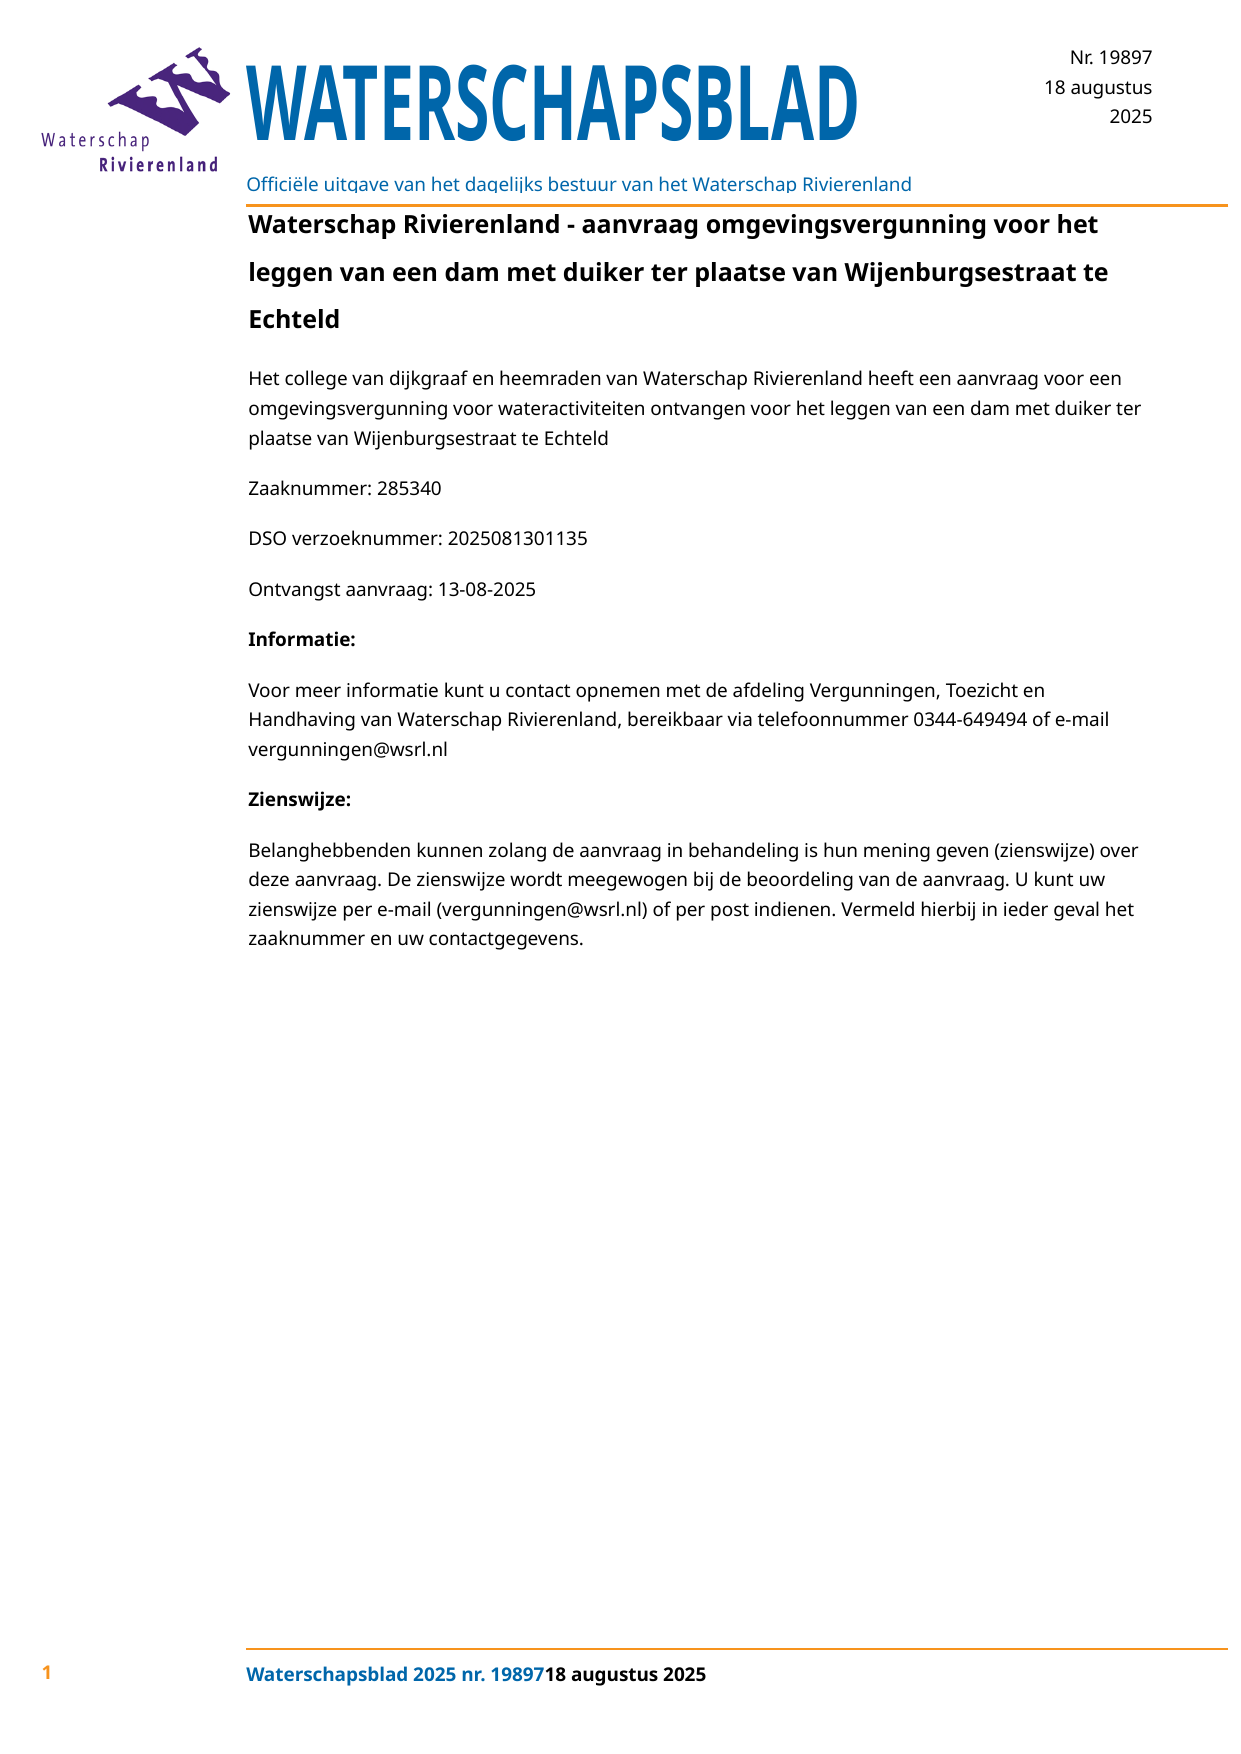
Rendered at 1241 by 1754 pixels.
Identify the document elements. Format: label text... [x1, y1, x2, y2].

text Voor meer informatie kunt u contact opnemen met de afdeling Vergunningen, Toezicht en Handhaving van Waterschap Rivierenland, bereikbaar via telefoonnummer 0344-649494 of e-mail vergunningen@wsrl.nl [248, 677, 1152, 762]
text DSO verzoeknummer: 2025081301135 [248, 526, 1152, 551]
text Informatie: [248, 626, 1152, 652]
text Ontvangst aanvraag: 13-08-2025 [248, 576, 1152, 602]
text Waterschap Rivierenland - aanvraag omgevingsvergunning voor het leggen van een dam met duiker ter plaatse van Wijenburgsestraat te Echteld [248, 207, 1152, 336]
text Zienswijze: [248, 786, 1152, 812]
picture [41, 47, 231, 172]
text Belanghebbenden kunnen zolang de aanvraag in behandeling is hun mening geven (zienswijze) over deze aanvraag. De zienswijze wordt meegewogen bij de beoordeling van de aanvraag. U kunt uw zienswijze per e-mail (vergunningen@wsrl.nl) of per post indienen. Vermeld hierbij in ieder geval het zaaknummer en uw contactgegevens. [248, 837, 1152, 951]
text Het college van dijkgraaf en heemraden van Waterschap Rivierenland heeft een aanvraag voor een omgevingsvergunning voor wateractiviteiten ontvangen voor het leggen van een dam met duiker ter plaatse van Wijenburgsestraat te Echteld [248, 366, 1152, 450]
text Zaaknummer: 285340 [248, 475, 1152, 501]
